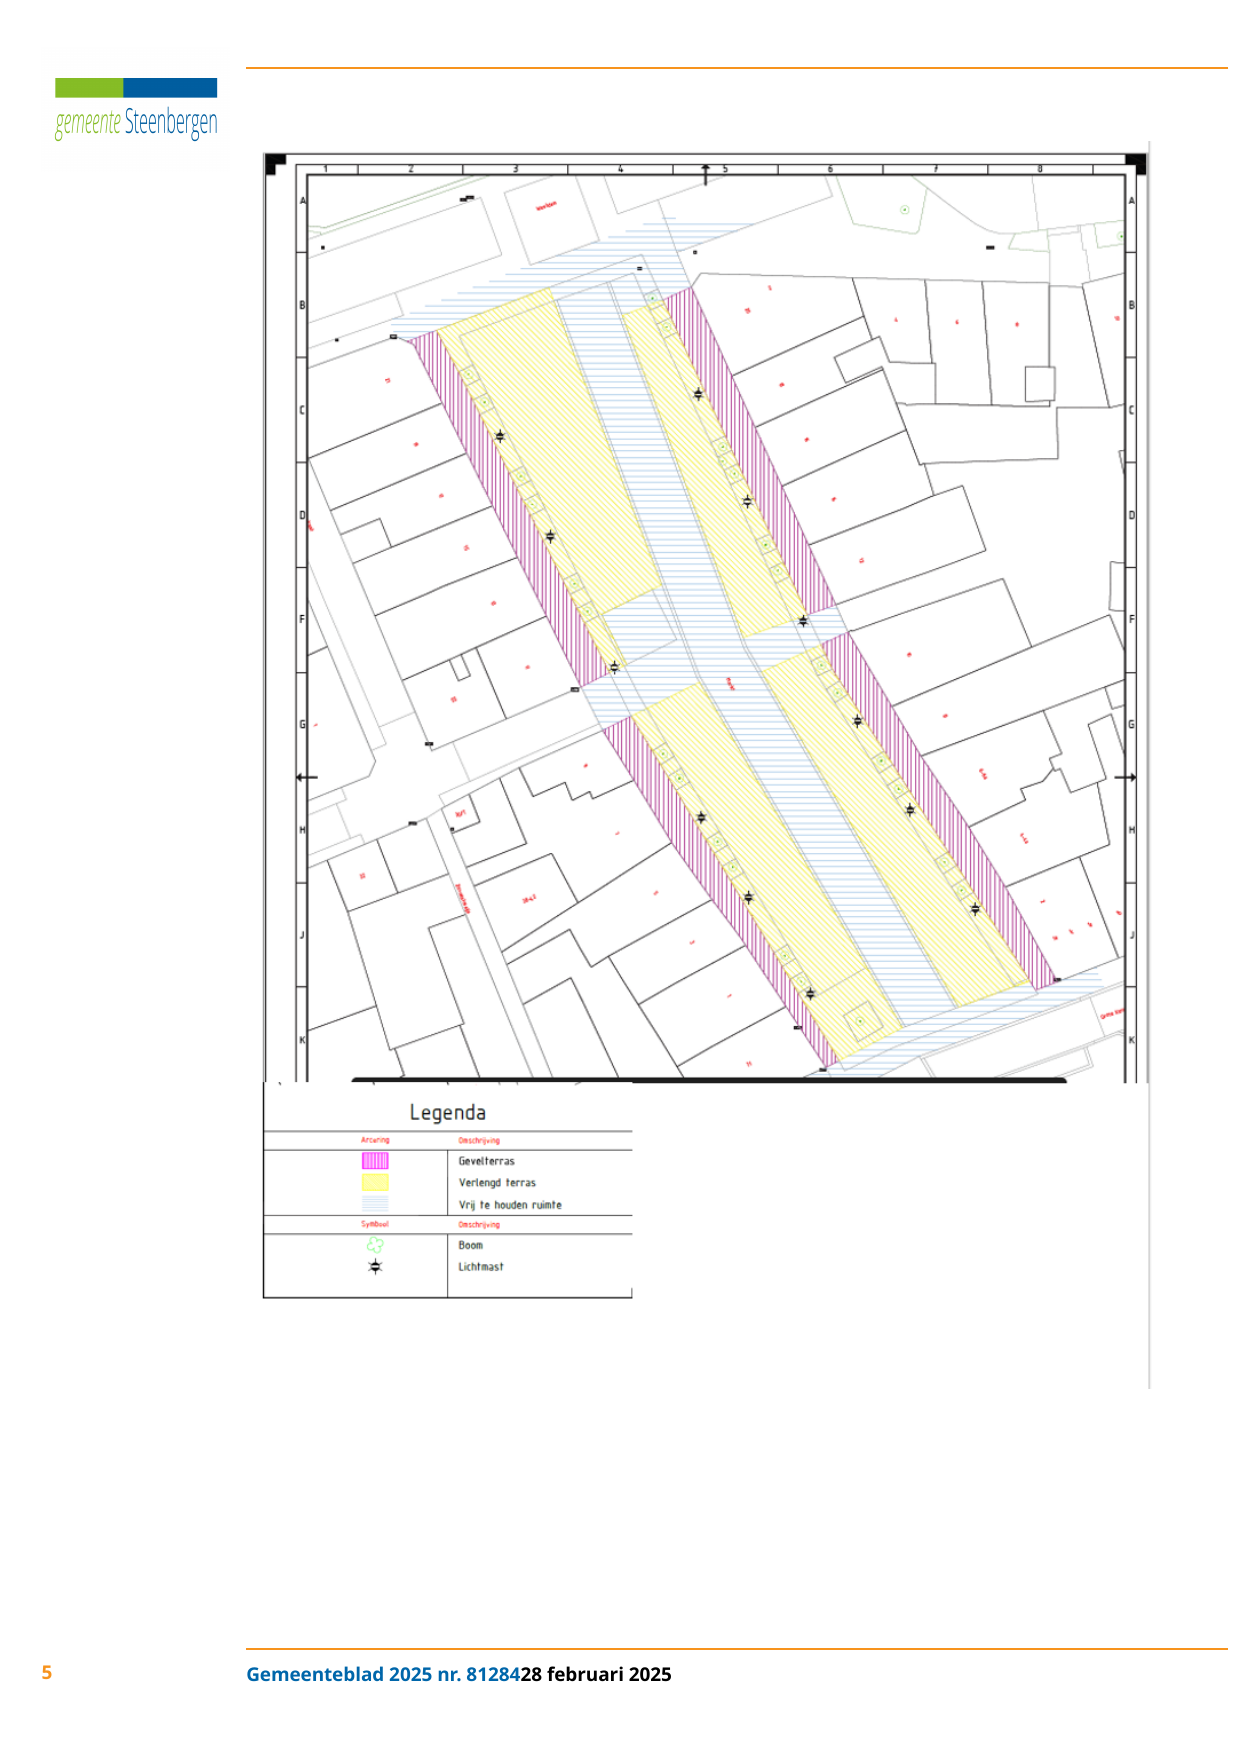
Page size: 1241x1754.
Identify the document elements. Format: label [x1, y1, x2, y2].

picture [41, 47, 231, 172]
picture [248, 141, 1152, 1389]
